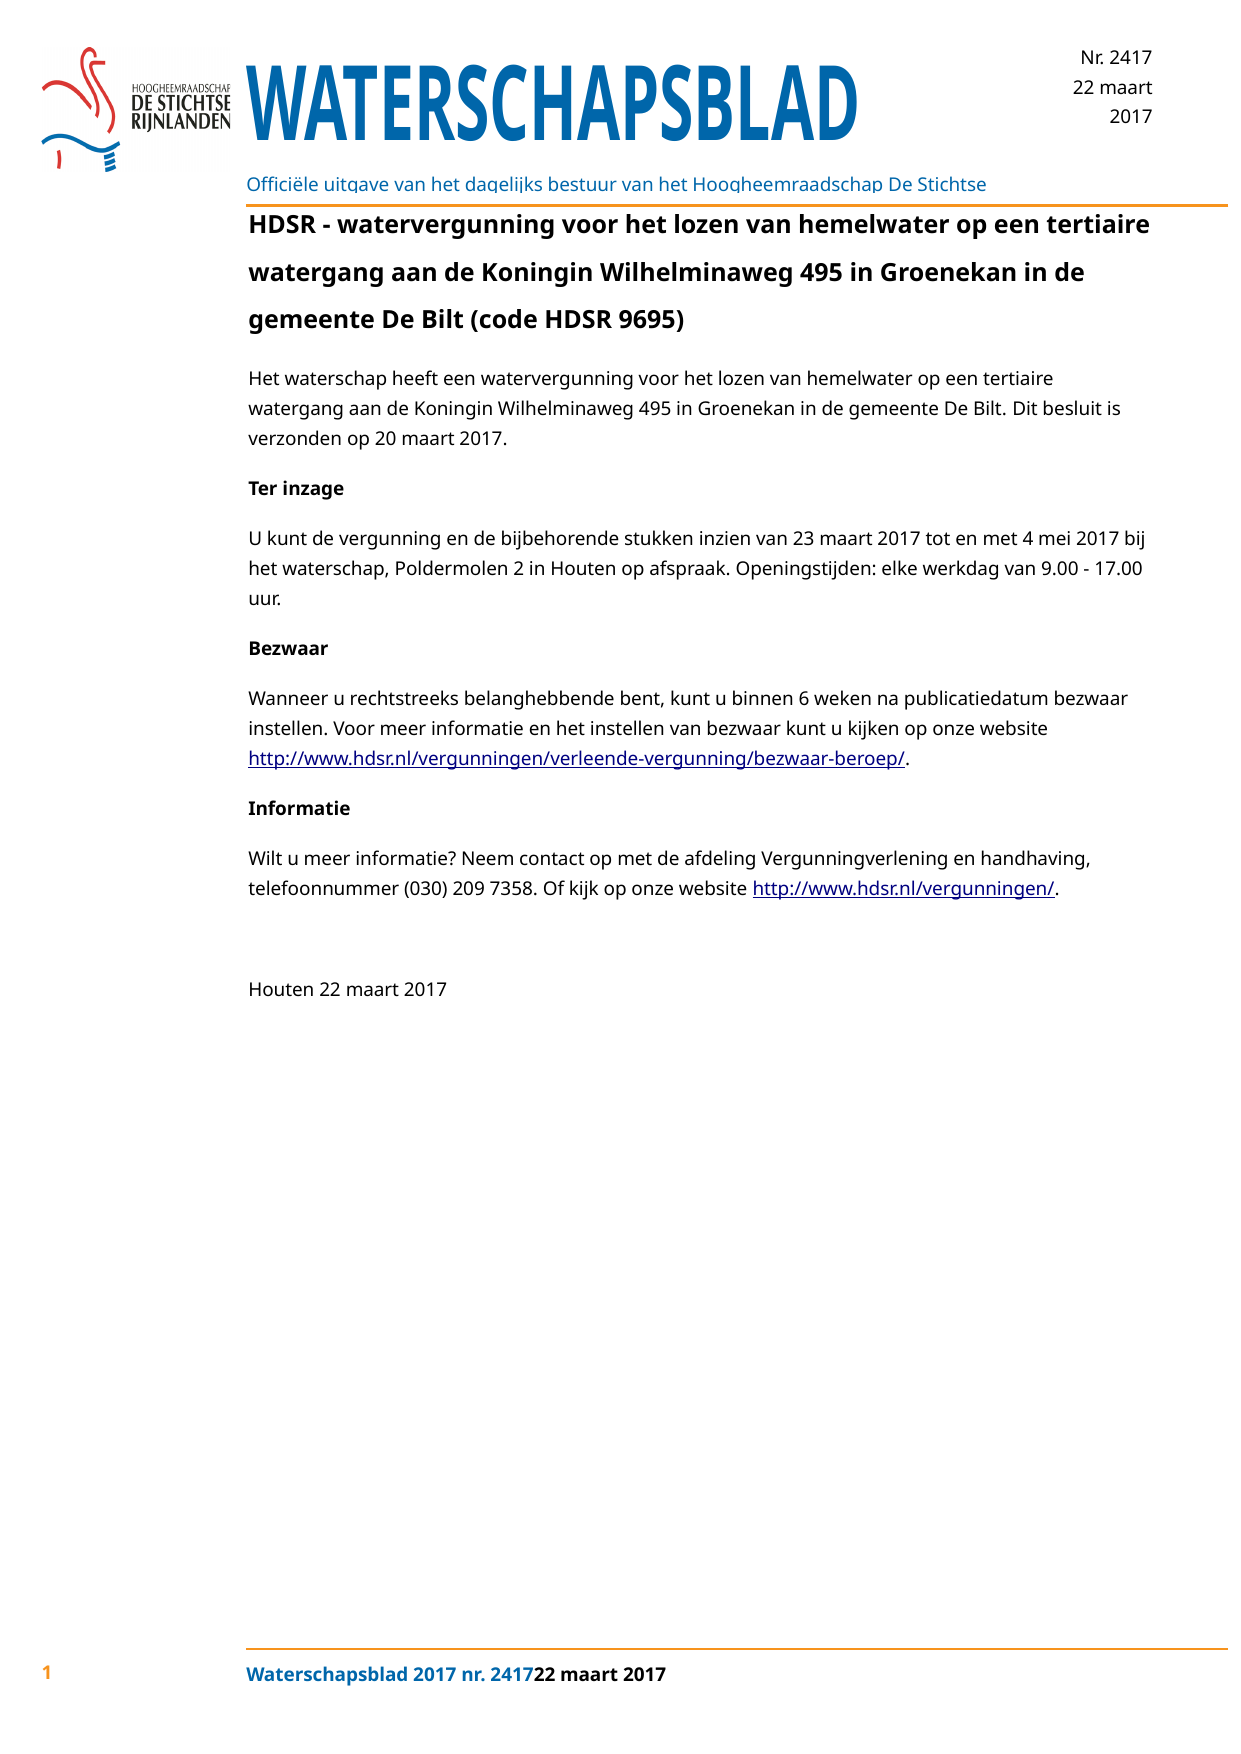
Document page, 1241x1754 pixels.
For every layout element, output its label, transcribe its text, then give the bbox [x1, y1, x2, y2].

text Informatie [248, 795, 1152, 821]
text Houten 22 maart 2017 [248, 976, 1152, 1002]
picture [41, 47, 231, 172]
text Wanneer u rechtstreeks belanghebbende bent, kunt u binnen 6 weken na publicatiedatum bezwaar instellen. Voor meer informatie en het instellen van bezwaar kunt u kijken op onze website http://www.hdsr.nl/vergunningen/verleende-vergunning/bezwaar-beroep/. [248, 686, 1152, 770]
text Het waterschap heeft een watervergunning voor het lozen van hemelwater op een tertiaire watergang aan de Koningin Wilhelminaweg 495 in Groenekan in de gemeente De Bilt. Dit besluit is verzonden op 20 maart 2017. [248, 366, 1152, 450]
text HDSR - watervergunning voor het lozen van hemelwater op een tertiaire watergang aan de Koningin Wilhelminaweg 495 in Groenekan in de gemeente De Bilt (code HDSR 9695) [248, 207, 1152, 336]
text Wilt u meer informatie? Neem contact op met de afdeling Vergunningverlening en handhaving, telefoonnummer (030) 209 7358. Of kijk op onze website http://www.hdsr.nl/vergunningen/. [248, 846, 1152, 901]
text Bezwaar [248, 635, 1152, 661]
text U kunt de vergunning en de bijbehorende stukken inzien van 23 maart 2017 tot en met 4 mei 2017 bij het waterschap, Poldermolen 2 in Houten op afspraak. Openingstijden: elke werkdag van 9.00 - 17.00 uur. [248, 526, 1152, 610]
text Ter inzage [248, 475, 1152, 501]
